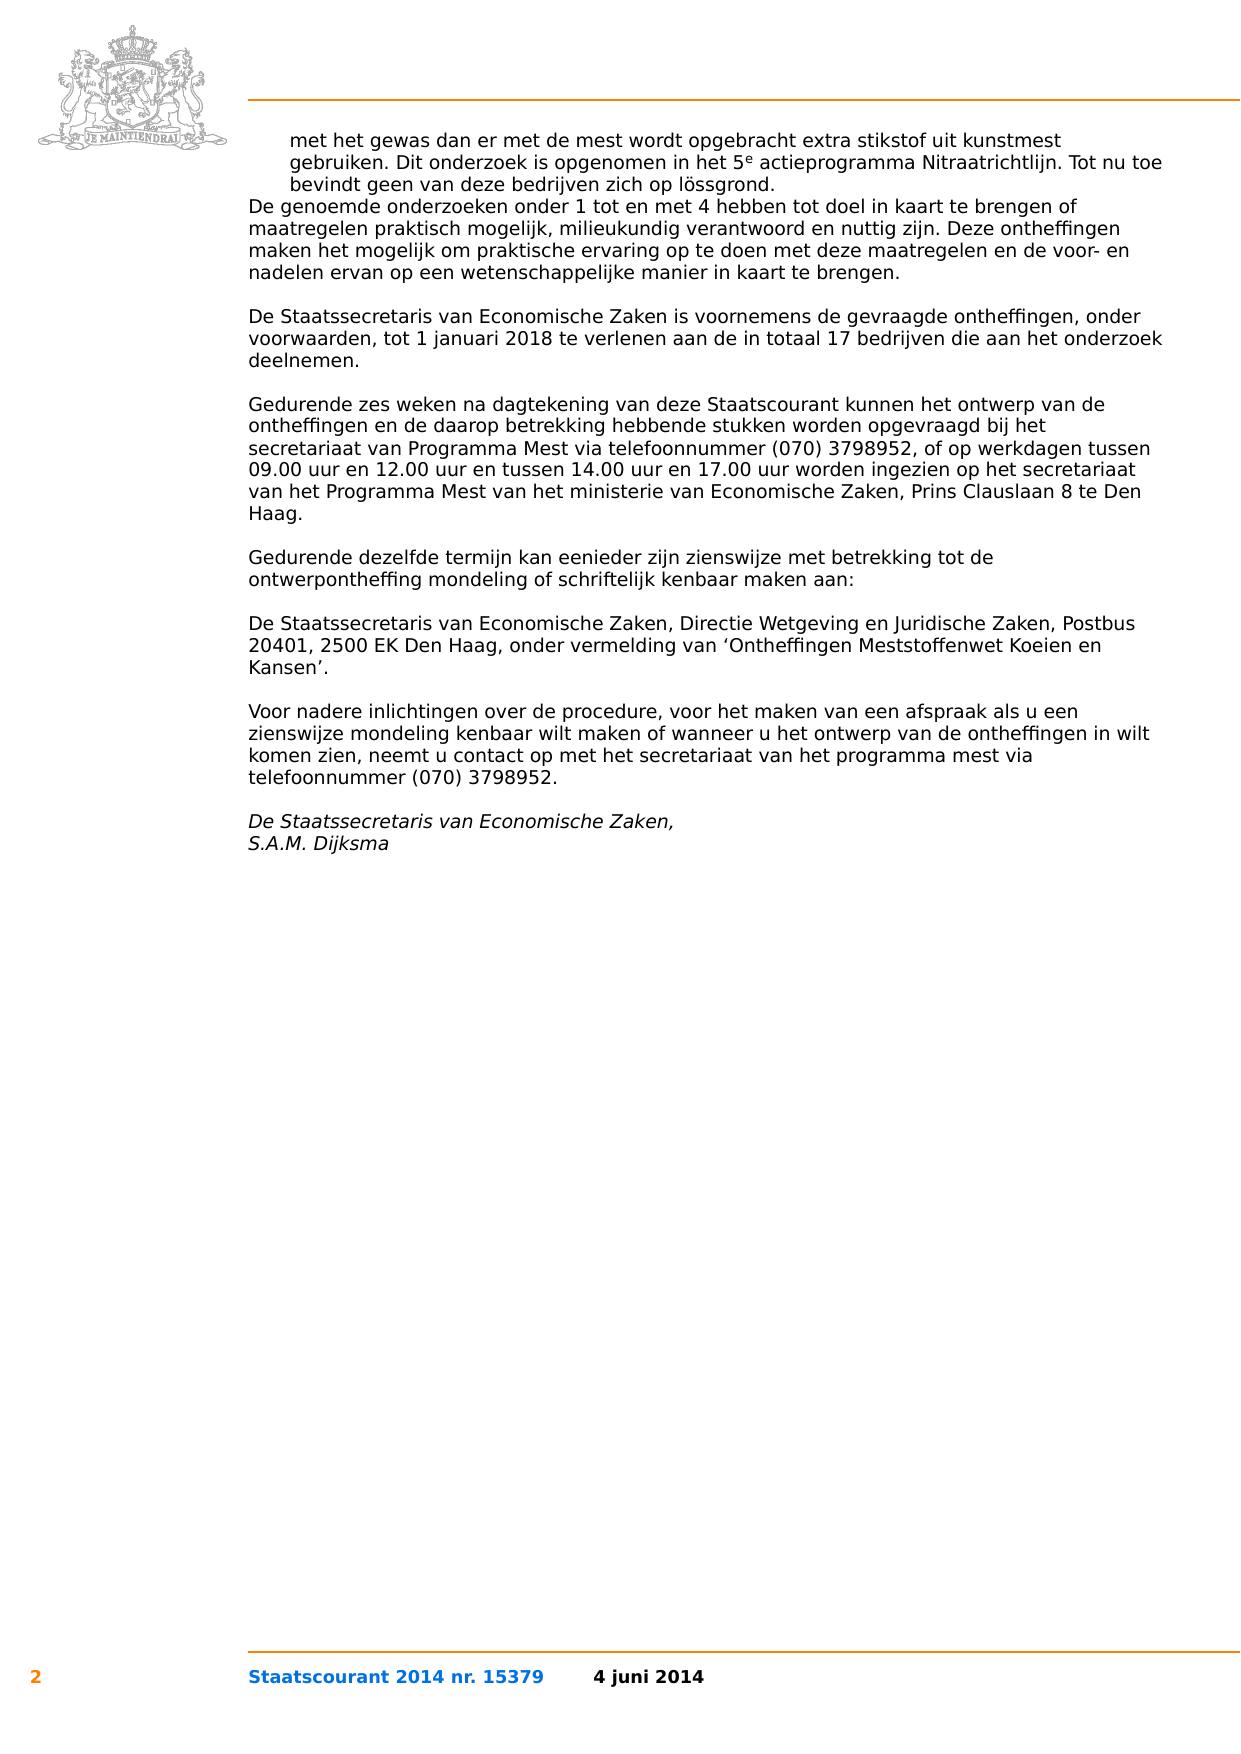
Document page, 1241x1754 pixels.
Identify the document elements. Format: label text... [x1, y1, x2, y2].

picture [38, 25, 227, 150]
text De Staatssecretaris van Economische Zaken, Directie Wetgeving en Juridische Zaken, Postbus 20401, 2500 EK Den Haag, onder vermelding van ‘Ontheffingen Meststoffenwet Koeien en Kansen’. [248, 613, 1163, 679]
text De Staatssecretaris van Economische Zaken, S.A.M. Dijksma [248, 811, 1163, 854]
text De Staatssecretaris van Economische Zaken is voornemens de gevraagde ontheffingen, onder voorwaarden, tot 1 januari 2018 te verlenen aan de in totaal 17 bedrijven die aan het onderzoek deelnemen. [248, 306, 1163, 372]
text De genoemde onderzoeken onder 1 tot en met 4 hebben tot doel in kaart te brengen of maatregelen praktisch mogelijk, milieukundig verantwoord en nuttig zijn. Deze ontheffingen maken het mogelijk om praktische ervaring op te doen met deze maatregelen en de voor- en nadelen ervan op een wetenschappelijke manier in kaart te brengen. [248, 196, 1163, 284]
text Gedurende zes weken na dagtekening van deze Staatscourant kunnen het ontwerp van de ontheffingen en de daarop betrekking hebbende stukken worden opgevraagd bij het secretariaat van Programma Mest via telefoonnummer (070) 3798952, of op werkdagen tussen 09.00 uur en 12.00 uur en tussen 14.00 uur en 17.00 uur worden ingezien op het secretariaat van het Programma Mest van het ministerie van Economische Zaken, Prins Clauslaan 8 te Den Haag. [248, 393, 1163, 525]
text Gedurende dezelfde termijn kan eenieder zijn zienswijze met betrekking tot de ontwerpontheffing mondeling of schriftelijk kenbaar maken aan: [248, 547, 1163, 591]
text Voor nadere inlichtingen over de procedure, voor het maken van een afspraak als u een zienswijze mondeling kenbaar wilt maken of wanneer u het ontwerp van de ontheffingen in wilt komen zien, neemt u contact op met het secretariaat van het programma mest via telefoonnummer (070) 3798952. [248, 701, 1163, 789]
text met het gewas dan er met de mest wordt opgebracht extra stikstof uit kunstmest gebruiken. Dit onderzoek is opgenomen in het 5e actieprogramma Nitraatrichtlijn. Tot nu toe bevindt geen van deze bedrijven zich op lössgrond. [248, 130, 1163, 196]
